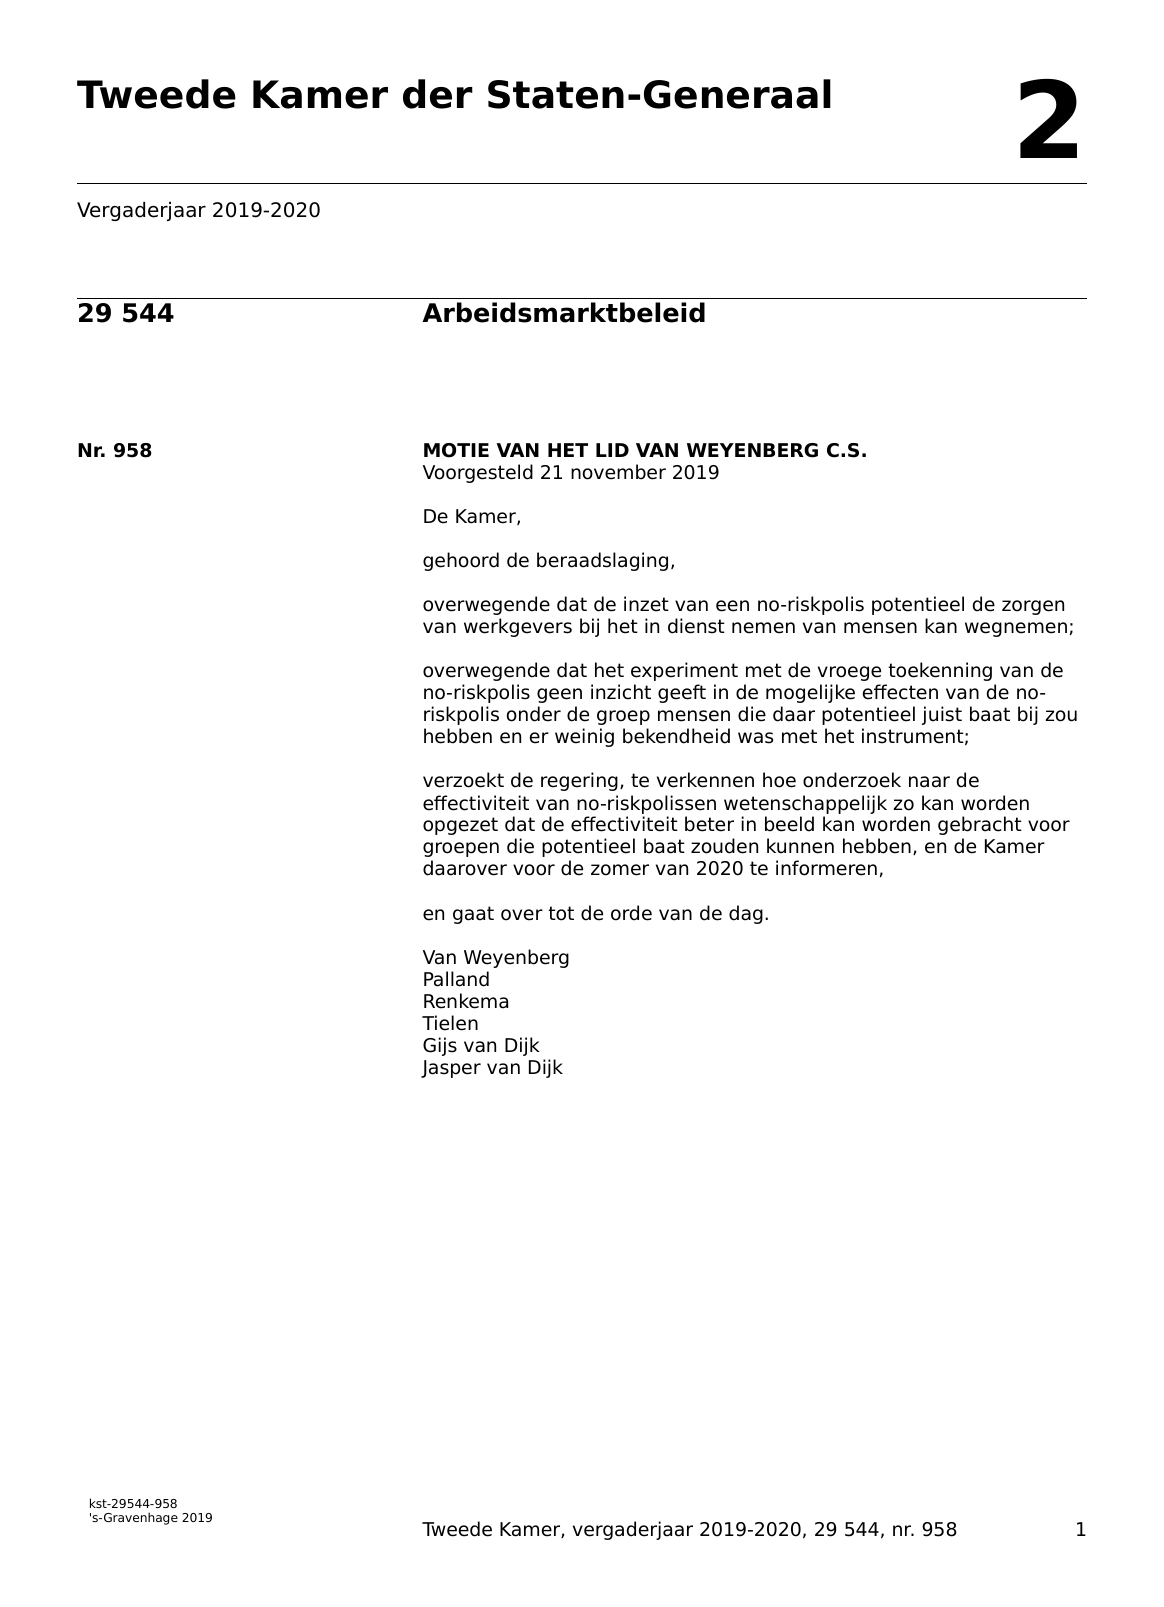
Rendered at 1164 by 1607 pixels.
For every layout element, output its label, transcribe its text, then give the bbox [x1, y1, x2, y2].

text De Kamer, [422, 506, 1087, 528]
subtitle Nr. 958 MOTIE VAN HET LID VAN WEYENBERG C.S. [77, 440, 1087, 462]
text gehoord de beraadslaging, [422, 550, 1087, 572]
text kst-29544-958 [88, 1497, 323, 1511]
text overwegende dat de inzet van een no-riskpolis potentieel de zorgen van werkgevers bij het in dienst nemen van mensen kan wegnemen; [422, 594, 1087, 638]
text 's-Gravenhage 2019 [88, 1511, 323, 1525]
text Renkema [422, 991, 1087, 1013]
table_header Tweede Kamer der Staten-Generaal [77, 59, 886, 183]
text overwegende dat het experiment met de vroege toekenning van de no-riskpolis geen inzicht geeft in de mogelijke effecten van de no-riskpolis onder de groep mensen die daar potentieel juist baat bij zou hebben en er weinig bekendheid was met het instrument; [422, 660, 1087, 748]
text Tielen [422, 1013, 1087, 1034]
table_cell Vergaderjaar 2019-2020 [77, 184, 1087, 298]
text Van Weyenberg [422, 947, 1087, 969]
text verzoekt de regering, te verkennen hoe onderzoek naar de effectiviteit van no-riskpolissen wetenschappelijk zo kan worden opgezet dat de effectiviteit beter in beeld kan worden gebracht voor groepen die potentieel baat zouden kunnen hebben, en de Kamer daarover voor de zomer van 2020 te informeren, [422, 770, 1087, 880]
subtitle 29 544 Arbeidsmarktbeleid [77, 299, 1087, 329]
text Gijs van Dijk [422, 1034, 1087, 1057]
text Palland [422, 969, 1087, 991]
text Voorgesteld 21 november 2019 [422, 462, 1087, 484]
text Jasper van Dijk [422, 1057, 1087, 1078]
table_header 2 [886, 59, 1087, 183]
text en gaat over tot de orde van de dag. [422, 902, 1087, 924]
